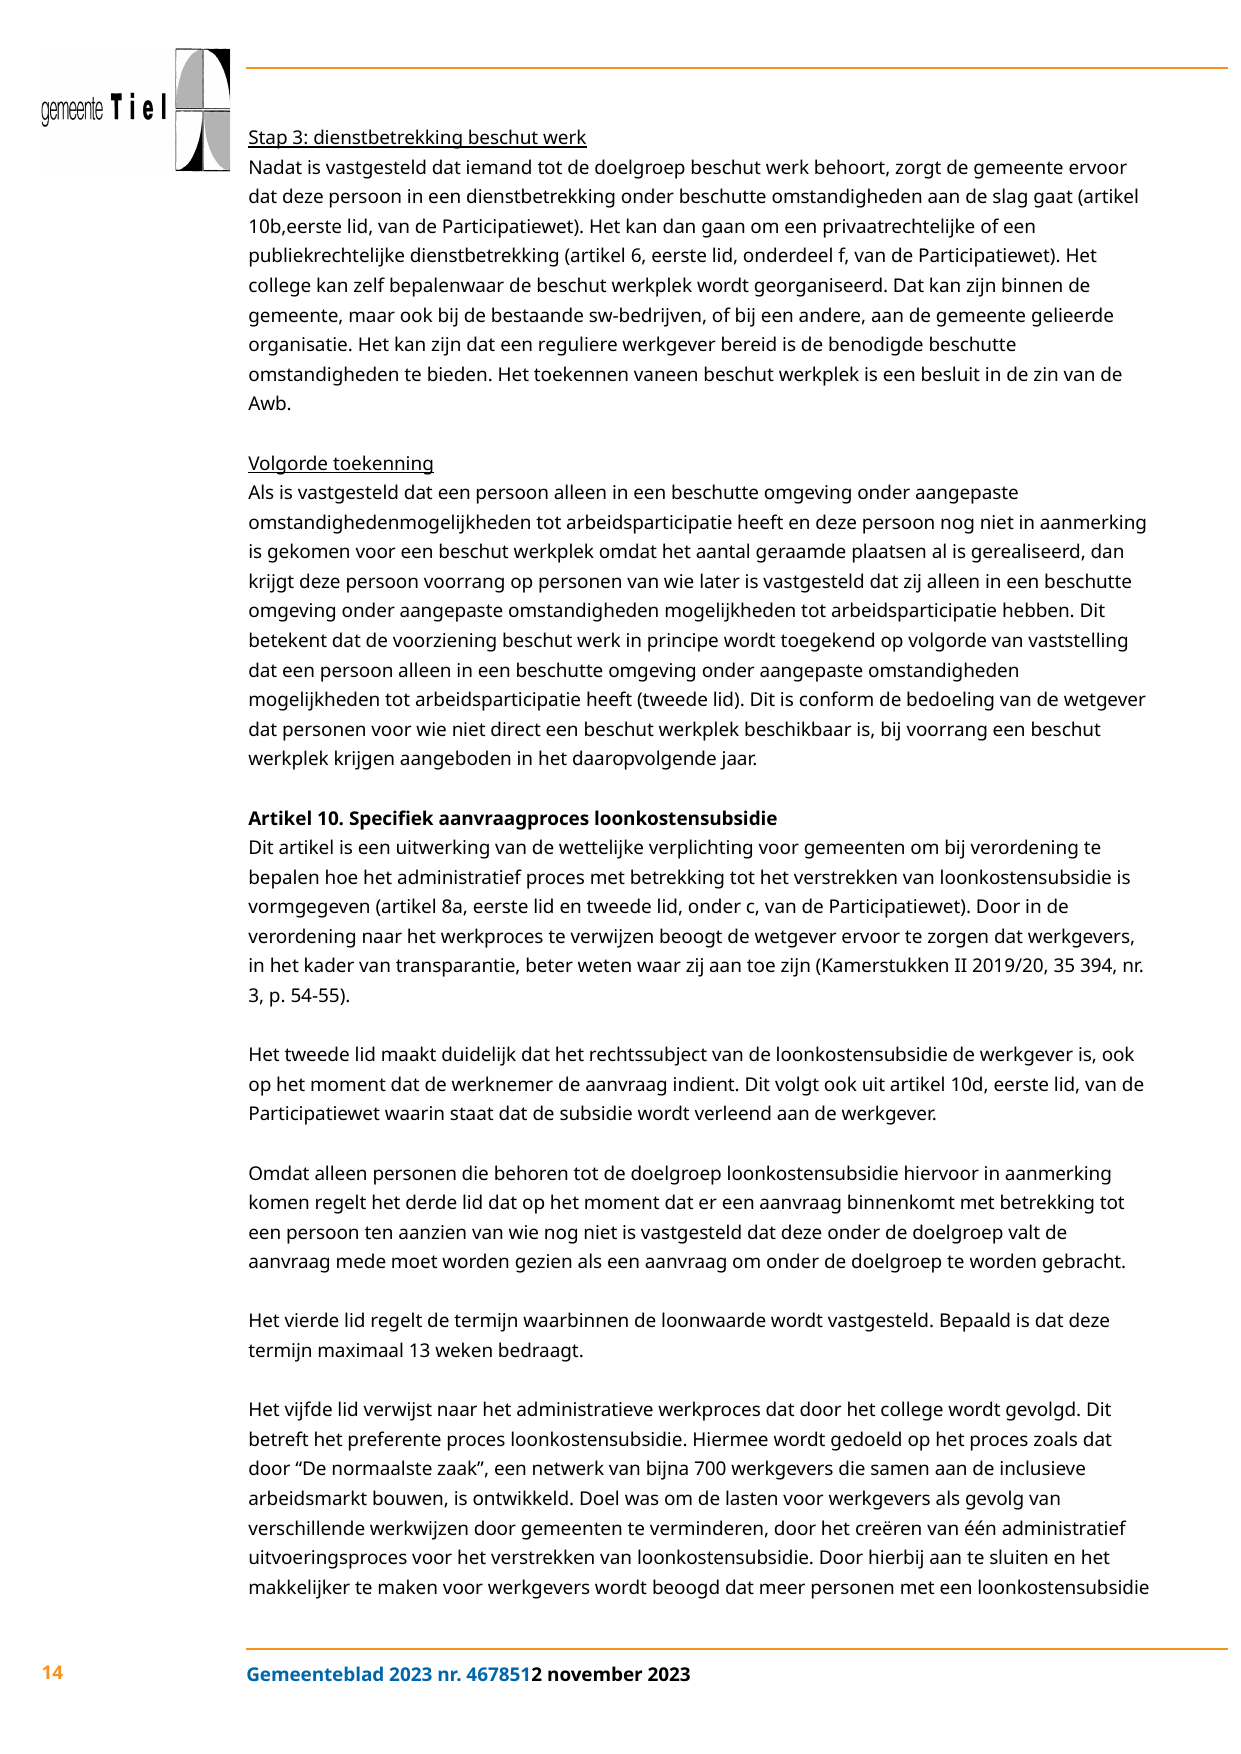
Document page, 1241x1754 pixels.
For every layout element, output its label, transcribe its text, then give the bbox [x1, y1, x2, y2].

text Volgorde toekenning [248, 450, 1152, 476]
text Het vijfde lid verwijst naar het administratieve werkproces dat door het college wordt gevolgd. Dit betreft het preferente proces loonkostensubsidie. Hiermee wordt gedoeld op het proces zoals dat door “De normaalste zaak”, een netwerk van bijna 700 werkgevers die samen aan de inclusieve arbeidsmarkt bouwen, is ontwikkeld. Doel was om de lasten voor werkgevers als gevolg van verschillende werkwijzen door gemeenten te verminderen, door het creëren van één administratief uitvoeringsproces voor het verstrekken van loonkostensubsidie. Door hierbij aan te sluiten en het makkelijker te maken voor werkgevers wordt beoogd dat meer personen met een loonkostensubsidie [248, 1396, 1152, 1600]
text Als is vastgesteld dat een persoon alleen in een beschutte omgeving onder aangepaste omstandighedenmogelijkheden tot arbeidsparticipatie heeft en deze persoon nog niet in aanmerking is gekomen voor een beschut werkplek omdat het aantal geraamde plaatsen al is gerealiseerd, dan krijgt deze persoon voorrang op personen van wie later is vastgesteld dat zij alleen in een beschutte omgeving onder aangepaste omstandigheden mogelijkheden tot arbeidsparticipatie hebben. Dit betekent dat de voorziening beschut werk in principe wordt toegekend op volgorde van vaststelling dat een persoon alleen in een beschutte omgeving onder aangepaste omstandigheden mogelijkheden tot arbeidsparticipatie heeft (tweede lid). Dit is conform de bedoeling van de wetgever dat personen voor wie niet direct een beschut werkplek beschikbaar is, bij voorrang een beschut werkplek krijgen aangeboden in het daaropvolgende jaar. [248, 479, 1152, 771]
text Dit artikel is een uitwerking van de wettelijke verplichting voor gemeenten om bij verordening te bepalen hoe het administratief proces met betrekking tot het verstrekken van loonkostensubsidie is vormgegeven (artikel 8a, eerste lid en tweede lid, onder c, van de Participatiewet). Door in de verordening naar het werkproces te verwijzen beoogt de wetgever ervoor te zorgen dat werkgevers, in het kader van transparantie, beter weten waar zij aan toe zijn (Kamerstukken II 2019/20, 35 394, nr. 3, p. 54-55). [248, 834, 1152, 1008]
text Artikel 10. Specifiek aanvraagproces loonkostensubsidie [248, 805, 1152, 831]
picture [41, 47, 231, 172]
text Nadat is vastgesteld dat iemand tot de doelgroep beschut werk behoort, zorgt de gemeente ervoor dat deze persoon in een dienstbetrekking onder beschutte omstandigheden aan de slag gaat (artikel 10b,eerste lid, van de Participatiewet). Het kan dan gaan om een privaatrechtelijke of een publiekrechtelijke dienstbetrekking (artikel 6, eerste lid, onderdeel f, van de Participatiewet). Het college kan zelf bepalenwaar de beschut werkplek wordt georganiseerd. Dat kan zijn binnen de gemeente, maar ook bij de bestaande sw-bedrijven, of bij een andere, aan de gemeente gelieerde organisatie. Het kan zijn dat een reguliere werkgever bereid is de benodigde beschutte omstandigheden te bieden. Het toekennen vaneen beschut werkplek is een besluit in de zin van de Awb. [248, 154, 1152, 416]
text Het vierde lid regelt de termijn waarbinnen de loonwaarde wordt vastgesteld. Bepaald is dat deze termijn maximaal 13 weken bedraagt. [248, 1308, 1152, 1363]
text Omdat alleen personen die behoren tot de doelgroep loonkostensubsidie hiervoor in aanmerking komen regelt het derde lid dat op het moment dat er een aanvraag binnenkomt met betrekking tot een persoon ten aanzien van wie nog niet is vastgesteld dat deze onder de doelgroep valt de aanvraag mede moet worden gezien als een aanvraag om onder de doelgroep te worden gebracht. [248, 1160, 1152, 1274]
text Stap 3: dienstbetrekking beschut werk [248, 124, 1152, 150]
text Het tweede lid maakt duidelijk dat het rechtssubject van de loonkostensubsidie de werkgever is, ook op het moment dat de werknemer de aanvraag indient. Dit volgt ook uit artikel 10d, eerste lid, van de Participatiewet waarin staat dat de subsidie wordt verleend aan de werkgever. [248, 1041, 1152, 1126]
